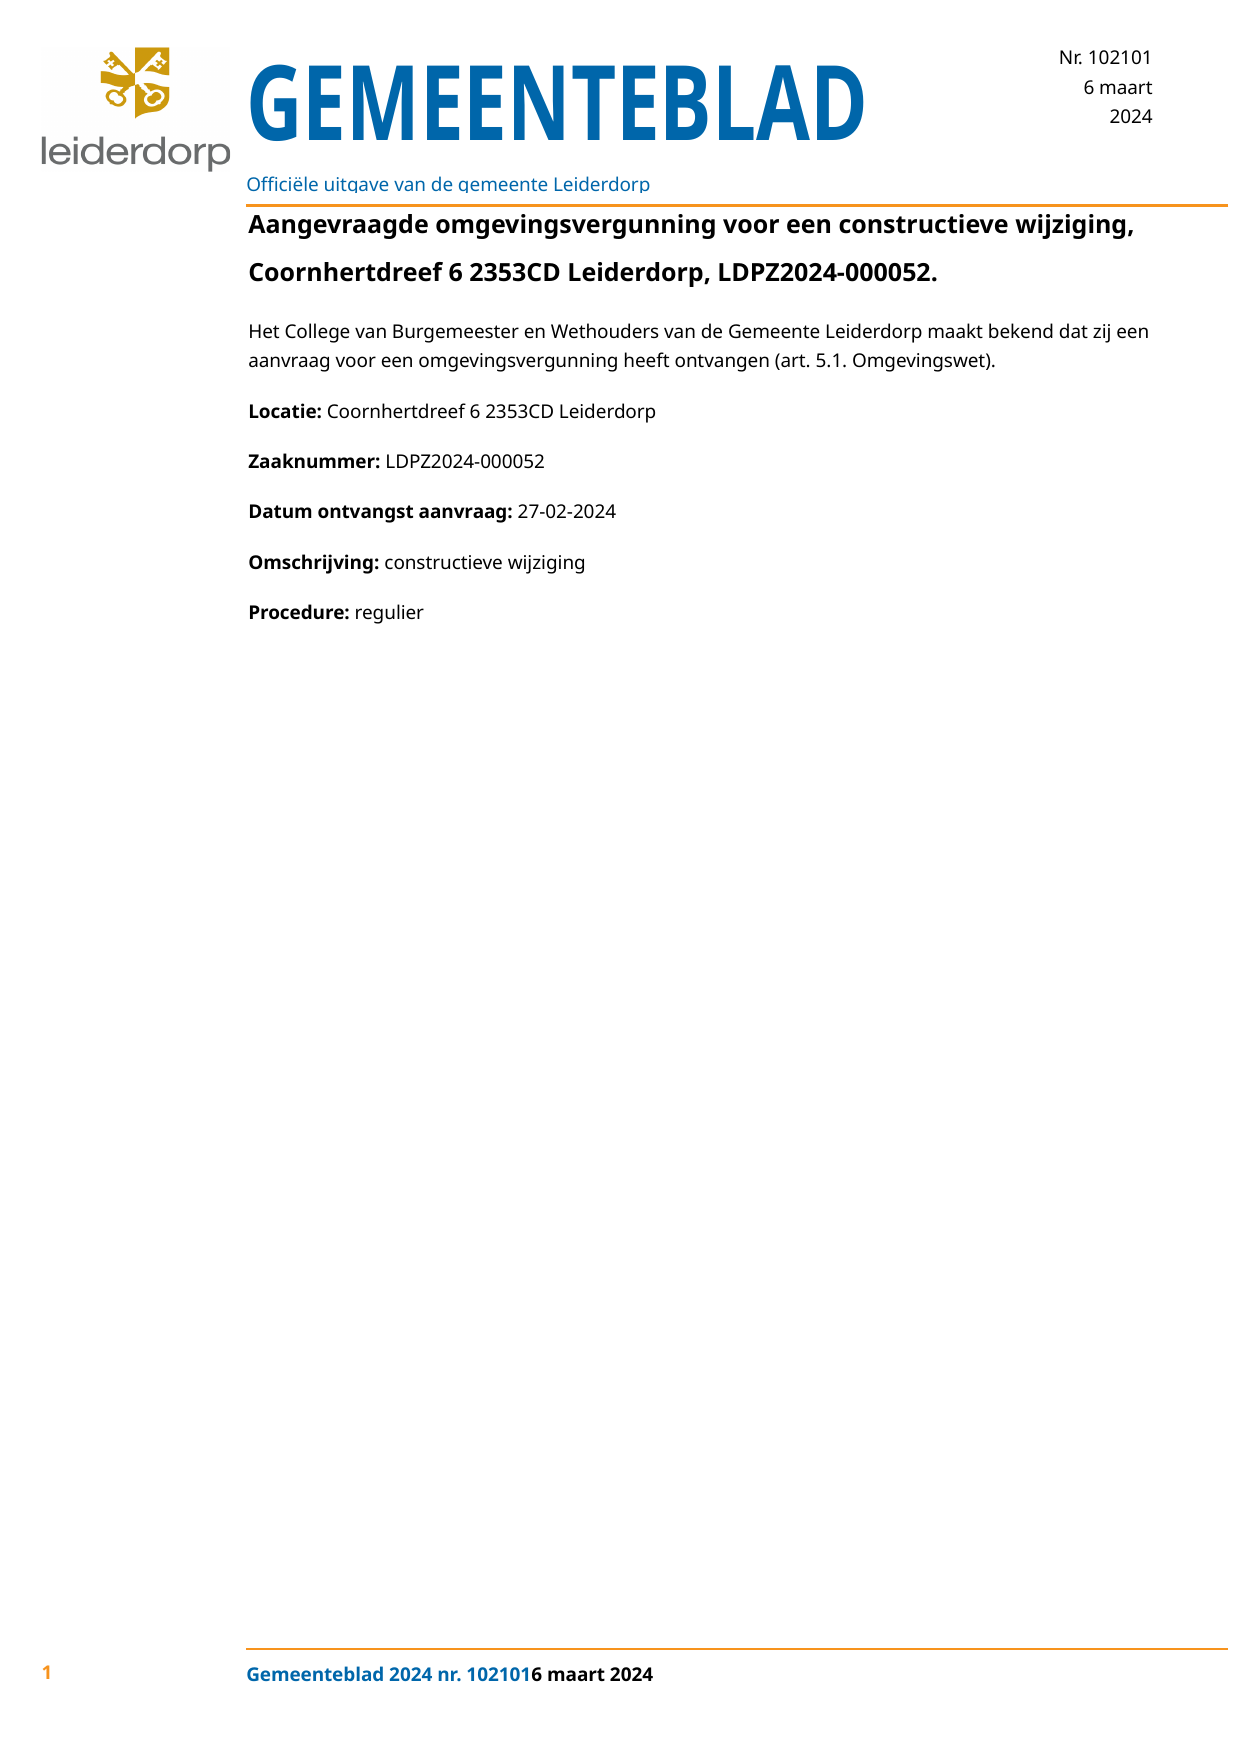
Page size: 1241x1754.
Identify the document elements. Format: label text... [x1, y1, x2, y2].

text Datum ontvangst aanvraag: 27-02-2024 [248, 499, 1152, 524]
text Zaaknummer: LDPZ2024-000052 [248, 448, 1152, 474]
text Locatie: Coornhertdreef 6 2353CD Leiderdorp [248, 398, 1152, 424]
text Omschrijving: constructieve wijziging [248, 549, 1152, 575]
text Het College van Burgemeester en Wethouders van de Gemeente Leiderdorp maakt bekend dat zij een aanvraag voor een omgevingsvergunning heeft ontvangen (art. 5.1. Omgevingswet). [248, 318, 1152, 373]
picture [41, 47, 231, 172]
text Procedure: regulier [248, 599, 1152, 625]
text Aangevraagde omgevingsvergunning voor een constructieve wijziging, Coornhertdreef 6 2353CD Leiderdorp, LDPZ2024-000052. [248, 207, 1152, 288]
